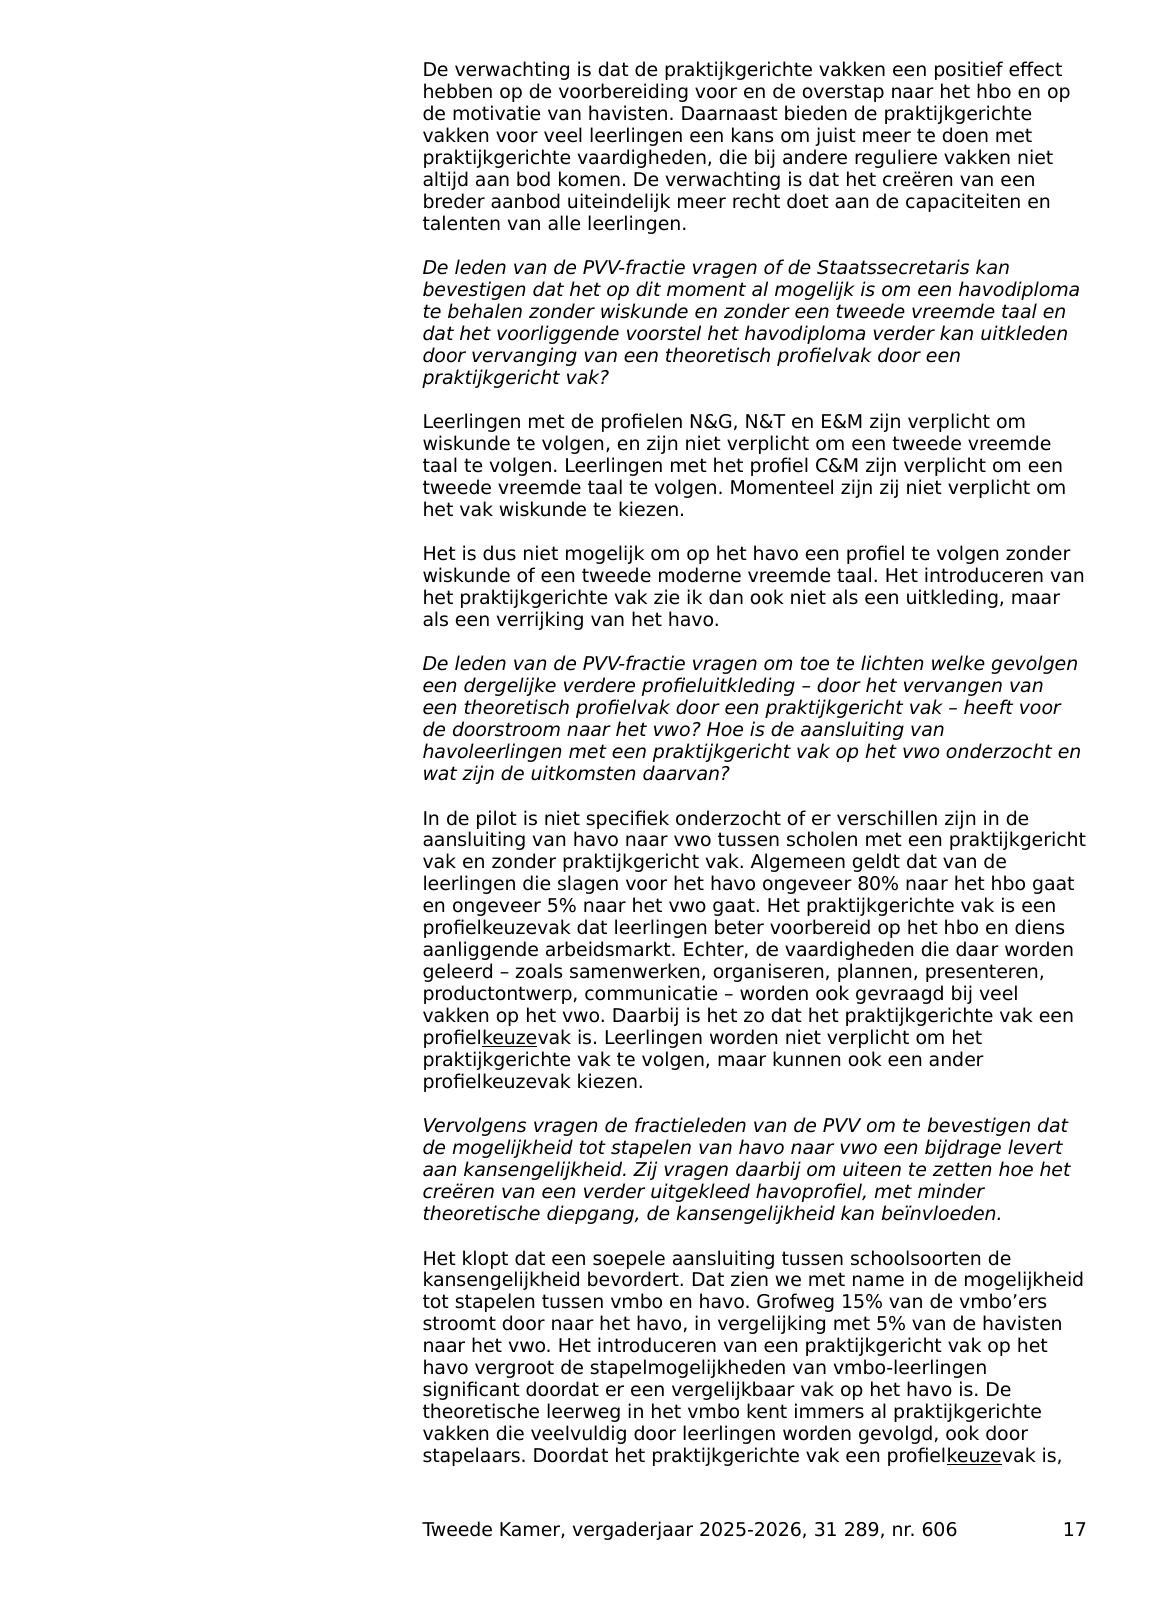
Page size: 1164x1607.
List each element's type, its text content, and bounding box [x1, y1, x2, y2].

text De verwachting is dat de praktijkgerichte vakken een positief effect hebben op de voorbereiding voor en de overstap naar het hbo en op de motivatie van havisten. Daarnaast bieden de praktijkgerichte vakken voor veel leerlingen een kans om juist meer te doen met praktijkgerichte vaardigheden, die bij andere reguliere vakken niet altijd aan bod komen. De verwachting is dat het creëren van een breder aanbod uiteindelijk meer recht doet aan de capaciteiten en talenten van alle leerlingen. [422, 59, 1087, 235]
text Het klopt dat een soepele aansluiting tussen schoolsoorten de kansengelijkheid bevordert. Dat zien we met name in de mogelijkheid tot stapelen tussen vmbo en havo. Grofweg 15% van de vmbo’ers stroomt door naar het havo, in vergelijking met 5% van de havisten naar het vwo. Het introduceren van een praktijkgericht vak op het havo vergroot de stapelmogelijkheden van vmbo-leerlingen significant doordat er een vergelijkbaar vak op het havo is. De theoretische leerweg in het vmbo kent immers al praktijkgerichte vakken die veelvuldig door leerlingen worden gevolgd, ook door stapelaars. Doordat het praktijkgerichte vak een profielkeuzevak is, [422, 1247, 1087, 1467]
text De leden van de PVV-fractie vragen om toe te lichten welke gevolgen een dergelijke verdere profieluitkleding – door het vervangen van een theoretisch profielvak door een praktijkgericht vak – heeft voor de doorstroom naar het vwo? Hoe is de aansluiting van havoleerlingen met een praktijkgericht vak op het vwo onderzocht en wat zijn de uitkomsten daarvan? [422, 653, 1087, 785]
text Het is dus niet mogelijk om op het havo een profiel te volgen zonder wiskunde of een tweede moderne vreemde taal. Het introduceren van het praktijkgerichte vak zie ik dan ook niet als een uitkleding, maar als een verrijking van het havo. [422, 543, 1087, 631]
text Vervolgens vragen de fractieleden van de PVV om te bevestigen dat de mogelijkheid tot stapelen van havo naar vwo een bijdrage levert aan kansengelijkheid. Zij vragen daarbij om uiteen te zetten hoe het creëren van een verder uitgekleed havoprofiel, met minder theoretische diepgang, de kansengelijkheid kan beïnvloeden. [422, 1115, 1087, 1225]
text In de pilot is niet specifiek onderzocht of er verschillen zijn in de aansluiting van havo naar vwo tussen scholen met een praktijkgericht vak en zonder praktijkgericht vak. Algemeen geldt dat van de leerlingen die slagen voor het havo ongeveer 80% naar het hbo gaat en ongeveer 5% naar het vwo gaat. Het praktijkgerichte vak is een profielkeuzevak dat leerlingen beter voorbereid op het hbo en diens aanliggende arbeidsmarkt. Echter, de vaardigheden die daar worden geleerd – zoals samenwerken, organiseren, plannen, presenteren, productontwerp, communicatie – worden ook gevraagd bij veel vakken op het vwo. Daarbij is het zo dat het praktijkgerichte vak een profielkeuzevak is. Leerlingen worden niet verplicht om het praktijkgerichte vak te volgen, maar kunnen ook een ander profielkeuzevak kiezen. [422, 807, 1087, 1093]
text De leden van de PVV-fractie vragen of de Staatssecretaris kan bevestigen dat het op dit moment al mogelijk is om een havodiploma te behalen zonder wiskunde en zonder een tweede vreemde taal en dat het voorliggende voorstel het havodiploma verder kan uitkleden door vervanging van een theoretisch profielvak door een praktijkgericht vak? [422, 257, 1087, 389]
text Leerlingen met de profielen N&G, N&T en E&M zijn verplicht om wiskunde te volgen, en zijn niet verplicht om een tweede vreemde taal te volgen. Leerlingen met het profiel C&M zijn verplicht om een tweede vreemde taal te volgen. Momenteel zijn zij niet verplicht om het vak wiskunde te kiezen. [422, 411, 1087, 521]
